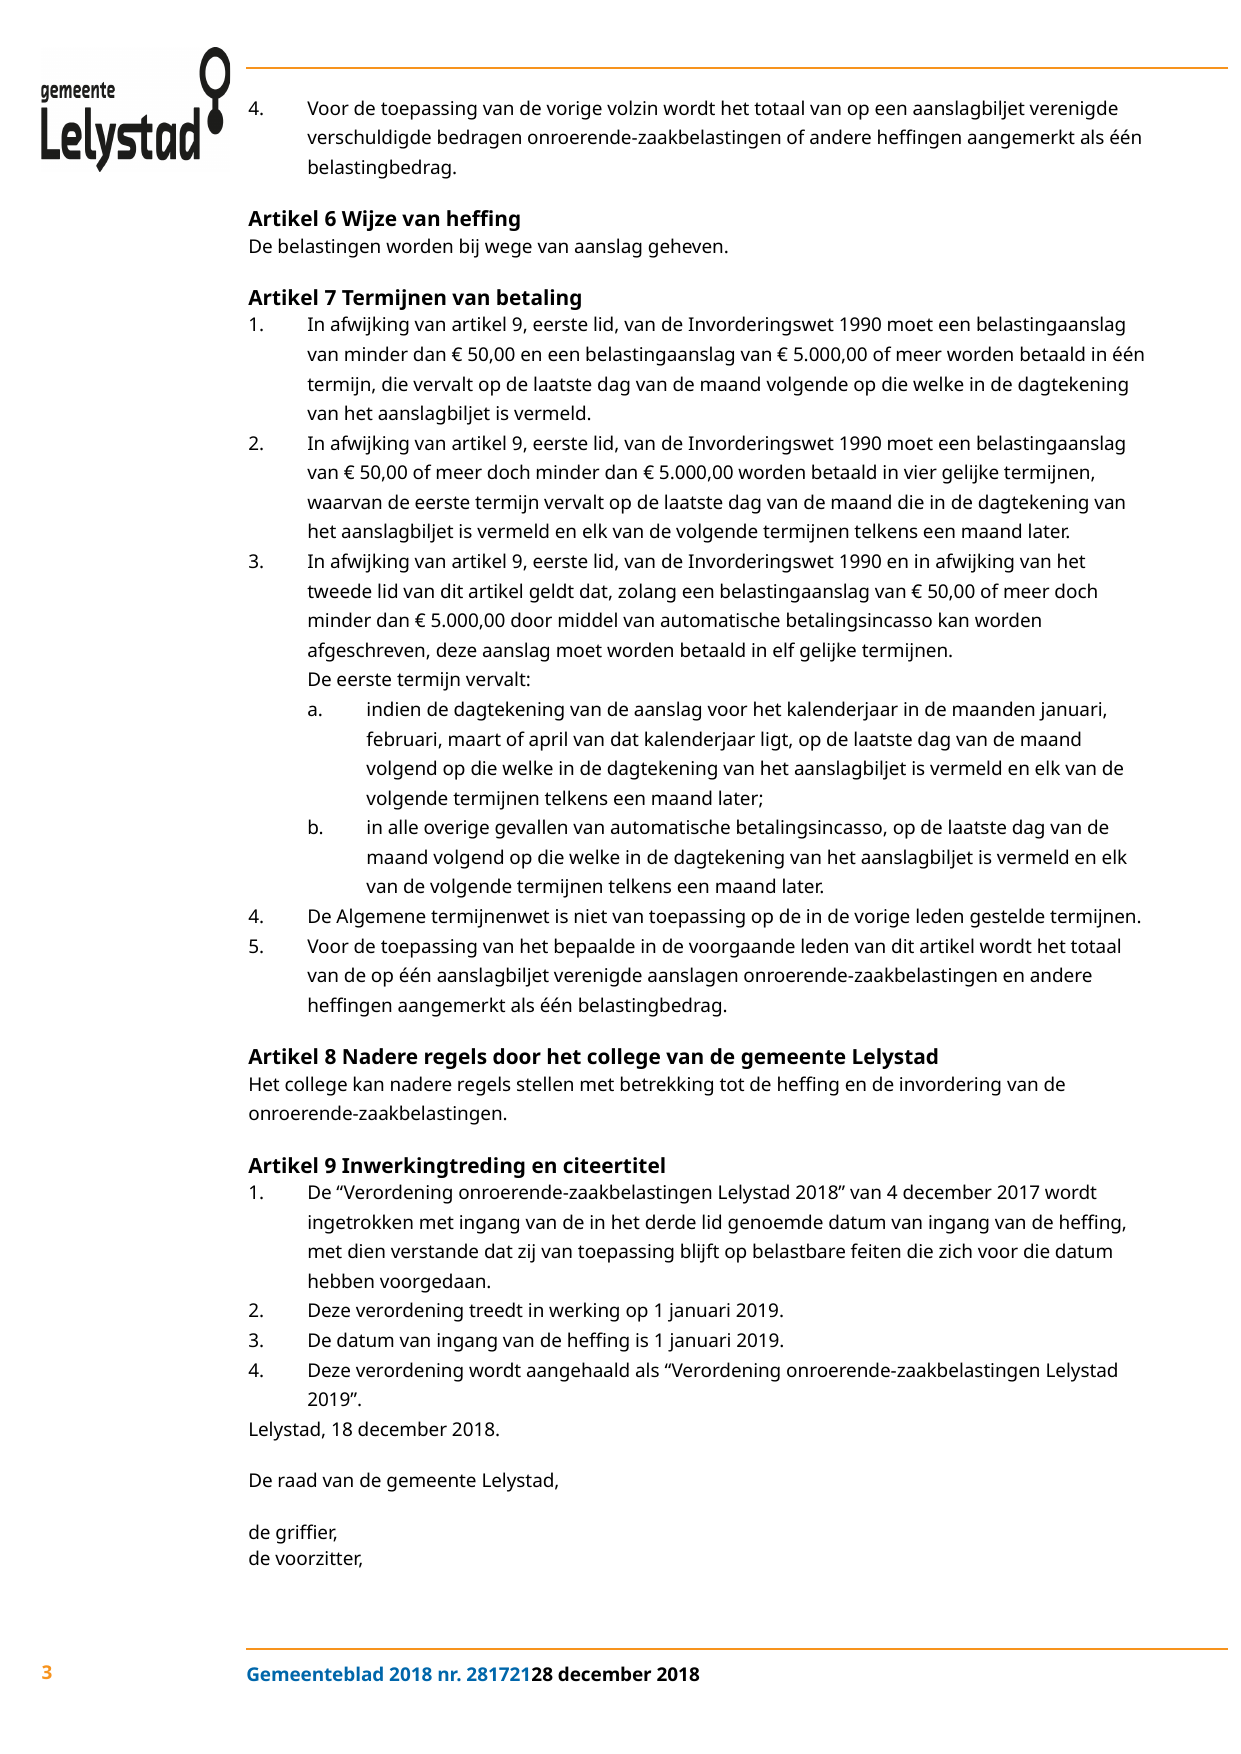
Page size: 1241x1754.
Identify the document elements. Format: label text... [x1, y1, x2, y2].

text Artikel 6 Wijze van heffing [248, 204, 1152, 233]
text Artikel 8 Nadere regels door het college van de gemeente Lelystad [248, 1042, 1152, 1071]
text Artikel 7 Termijnen van betaling [248, 283, 1152, 312]
text De raad van de gemeente Lelystad, [248, 1467, 1152, 1493]
text Lelystad, 18 december 2018. [248, 1416, 1152, 1442]
list Deze verordening treedt in werking op 1 januari 2019. [248, 1298, 1152, 1323]
list Voor de toepassing van de vorige volzin wordt het totaal van op een aanslagbiljet verenigde verschuldigde bedragen onroerende-zaakbelastingen of andere heffingen aangemerkt als één belastingbedrag. [248, 95, 1152, 180]
list in alle overige gevallen van automatische betalingsincasso, op de laatste dag van de maand volgend op die welke in de dagtekening van het aanslagbiljet is vermeld en elk van de volgende termijnen telkens een maand later. [307, 814, 1152, 899]
list Voor de toepassing van het bepaalde in de voorgaande leden van dit artikel wordt het totaal van de op één aanslagbiljet verenigde aanslagen onroerende-zaakbelastingen en andere heffingen aangemerkt als één belastingbedrag. [248, 933, 1152, 1018]
list De eerste termijn vervalt: [248, 667, 1152, 692]
text Artikel 9 Inwerkingtreding en citeertitel [248, 1151, 1152, 1179]
list In afwijking van artikel 9, eerste lid, van de Invorderingswet 1990 en in afwijking van het tweede lid van dit artikel geldt dat, zolang een belastingaanslag van € 50,00 of meer doch minder dan € 5.000,00 door middel van automatische betalingsincasso kan worden afgeschreven, deze aanslag moet worden betaald in elf gelijke termijnen. [248, 548, 1152, 663]
text de voorzitter, [248, 1545, 1152, 1570]
list In afwijking van artikel 9, eerste lid, van de Invorderingswet 1990 moet een belastingaanslag van minder dan € 50,00 en een belastingaanslag van € 5.000,00 of meer worden betaald in één termijn, die vervalt op de laatste dag van de maand volgende op die welke in de dagtekening van het aanslagbiljet is vermeld. [248, 312, 1152, 426]
list De datum van ingang van de heffing is 1 januari 2019. [248, 1327, 1152, 1353]
list Deze verordening wordt aangehaald als “Verordening onroerende-zaakbelastingen Lelystad 2019”. [248, 1357, 1152, 1412]
text Het college kan nadere regels stellen met betrekking tot de heffing en de invordering van de onroerende-zaakbelastingen. [248, 1071, 1152, 1126]
list De “Verordening onroerende-zaakbelastingen Lelystad 2018” van 4 december 2017 wordt ingetrokken met ingang van de in het derde lid genoemde datum van ingang van de heffing, met dien verstande dat zij van toepassing blijft op belastbare feiten die zich voor die datum hebben voorgedaan. [248, 1179, 1152, 1294]
list indien de dagtekening van de aanslag voor het kalenderjaar in de maanden januari, februari, maart of april van dat kalenderjaar ligt, op de laatste dag van de maand volgend op die welke in de dagtekening van het aanslagbiljet is vermeld en elk van de volgende termijnen telkens een maand later; [307, 696, 1152, 811]
text de griffier, [248, 1519, 1152, 1545]
list In afwijking van artikel 9, eerste lid, van de Invorderingswet 1990 moet een belastingaanslag van € 50,00 of meer doch minder dan € 5.000,00 worden betaald in vier gelijke termijnen, waarvan de eerste termijn vervalt op de laatste dag van de maand die in de dagtekening van het aanslagbiljet is vermeld en elk van de volgende termijnen telkens een maand later. [248, 430, 1152, 544]
text De belastingen worden bij wege van aanslag geheven. [248, 233, 1152, 258]
picture [41, 47, 231, 172]
list De Algemene termijnenwet is niet van toepassing op de in de vorige leden gestelde termijnen. [248, 903, 1152, 929]
